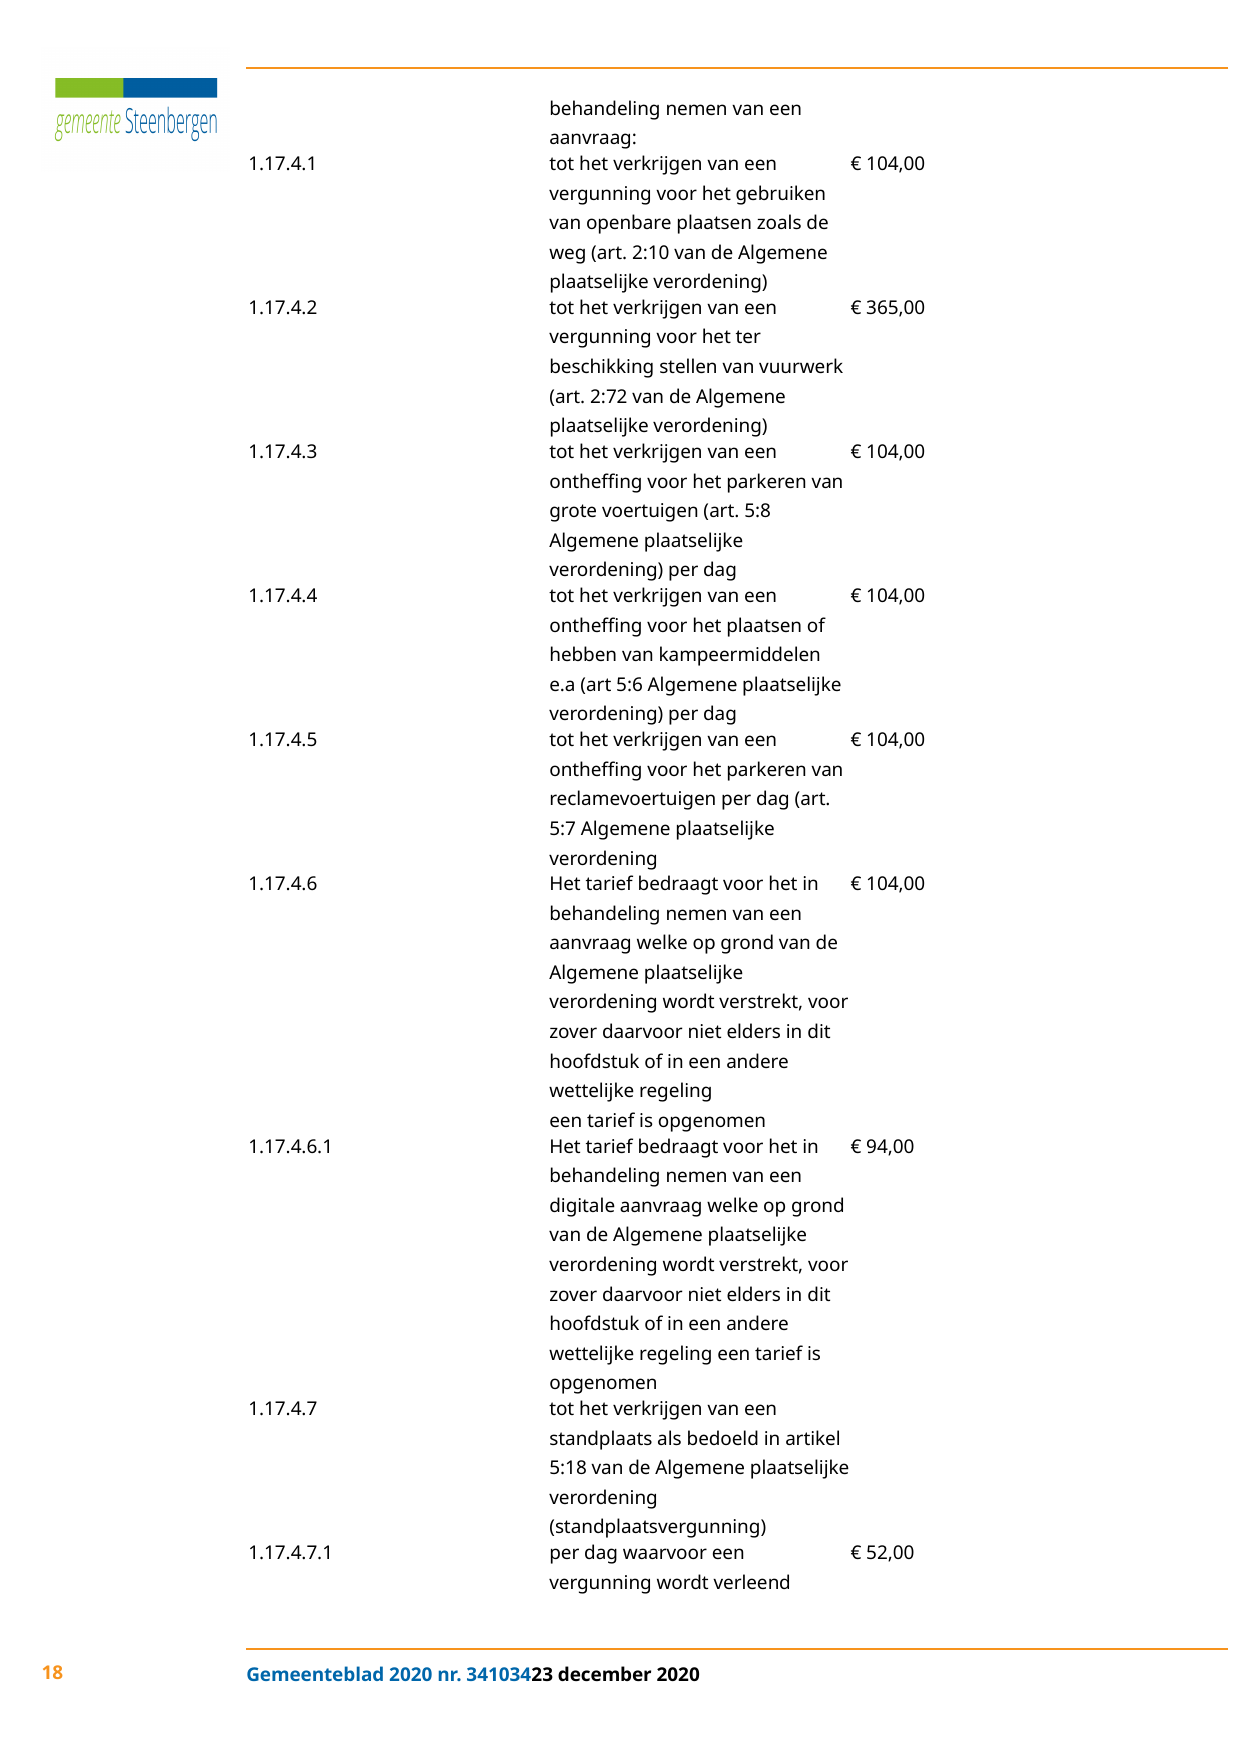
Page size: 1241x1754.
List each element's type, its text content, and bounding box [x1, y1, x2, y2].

table_cell € 104,00 [850, 870, 1152, 1133]
table_cell € 52,00 [850, 1539, 1152, 1594]
table_cell tot het verkrijgen van een vergunning voor het gebruiken van openbare plaatsen zoals de weg (art. 2:10 van de Algemene plaatselijke verordening) [549, 150, 850, 294]
table_cell tot het verkrijgen van een standplaats als bedoeld in artikel 5:18 van de Algemene plaatselijke verordening (standplaatsvergunning) [549, 1395, 850, 1539]
picture [41, 47, 231, 172]
table_cell € 104,00 [850, 438, 1152, 582]
table_cell Het tarief bedraagt voor het in behandeling nemen van een digitale aanvraag welke op grond van de Algemene plaatselijke verordening wordt verstrekt, voor zover daarvoor niet elders in dit hoofdstuk of in een andere wettelijke regeling een tarief is opgenomen [549, 1133, 850, 1395]
table_cell [850, 95, 1152, 150]
table_cell tot het verkrijgen van een ontheffing voor het parkeren van grote voertuigen (art. 5:8 Algemene plaatselijke verordening) per dag [549, 438, 850, 582]
table_cell 1.17.4.7.1 [248, 1539, 549, 1594]
table_cell tot het verkrijgen van een ontheffing voor het parkeren van reclamevoertuigen per dag (art. 5:7 Algemene plaatselijke verordening [549, 726, 850, 870]
table_cell € 104,00 [850, 150, 1152, 294]
table_cell [248, 95, 549, 150]
table_cell per dag waarvoor een vergunning wordt verleend [549, 1539, 850, 1594]
table_cell € 104,00 [850, 582, 1152, 726]
table_cell € 365,00 [850, 294, 1152, 438]
table_cell 1.17.4.2 [248, 294, 549, 438]
table_cell [850, 1395, 1152, 1539]
table_cell 1.17.4.1 [248, 150, 549, 294]
table_cell € 94,00 [850, 1133, 1152, 1395]
table_cell behandeling nemen van een aanvraag: [549, 95, 850, 150]
table_cell € 104,00 [850, 726, 1152, 870]
table_cell 1.17.4.6.1 [248, 1133, 549, 1395]
table_cell 1.17.4.3 [248, 438, 549, 582]
table_cell 1.17.4.7 [248, 1395, 549, 1539]
table_cell Het tarief bedraagt voor het in behandeling nemen van een aanvraag welke op grond van de Algemene plaatselijke verordening wordt verstrekt, voor zover daarvoor niet elders in dit hoofdstuk of in een andere wettelijke regeling een tarief is opgenomen [549, 870, 850, 1133]
table_cell tot het verkrijgen van een ontheffing voor het plaatsen of hebben van kampeermiddelen e.a (art 5:6 Algemene plaatselijke verordening) per dag [549, 582, 850, 726]
table_cell 1.17.4.5 [248, 726, 549, 870]
table_cell 1.17.4.4 [248, 582, 549, 726]
table_cell 1.17.4.6 [248, 870, 549, 1133]
table_cell tot het verkrijgen van een vergunning voor het ter beschikking stellen van vuurwerk (art. 2:72 van de Algemene plaatselijke verordening) [549, 294, 850, 438]
